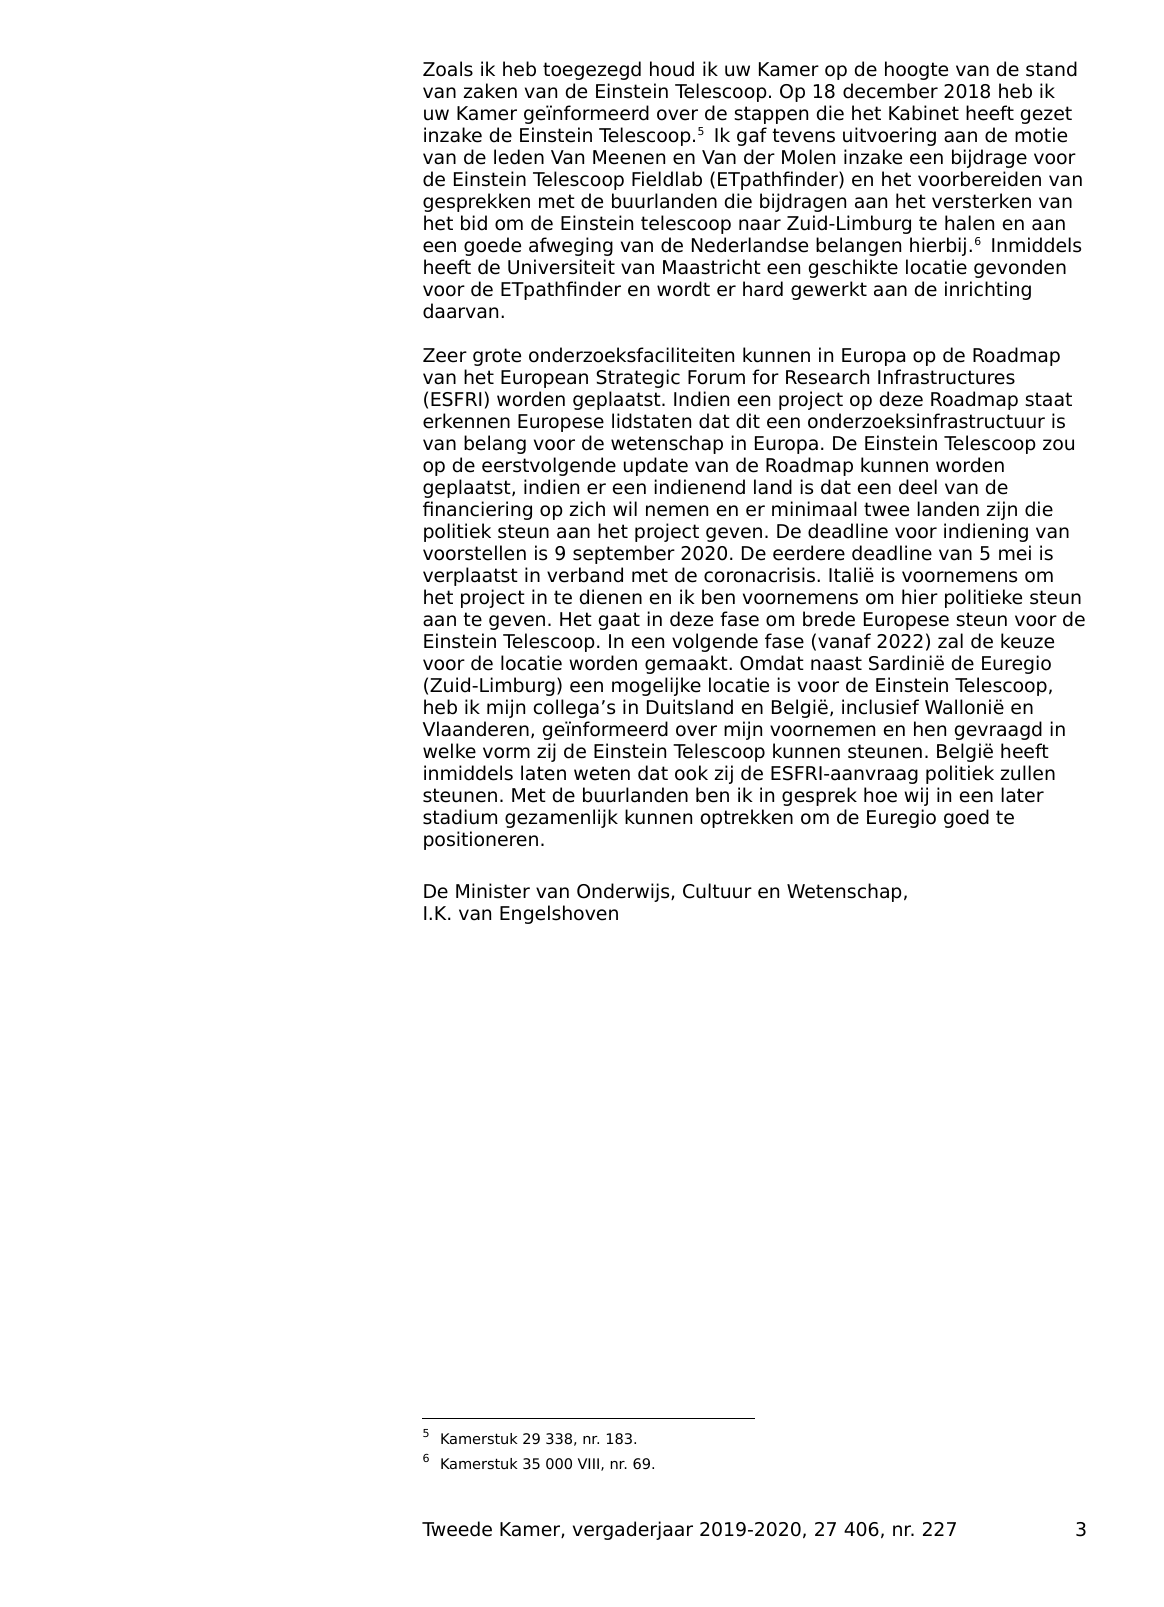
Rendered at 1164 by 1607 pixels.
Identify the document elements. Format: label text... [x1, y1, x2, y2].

text Kamerstuk 29 338, nr. 183. [422, 1427, 1087, 1449]
text Zeer grote onderzoeksfaciliteiten kunnen in Europa op de Roadmap van het European Strategic Forum for Research Infrastructures (ESFRI) worden geplaatst. Indien een project op deze Roadmap staat erkennen Europese lidstaten dat dit een onderzoeksinfrastructuur is van belang voor de wetenschap in Europa. De Einstein Telescoop zou op de eerstvolgende update van de Roadmap kunnen worden geplaatst, indien er een indienend land is dat een deel van de financiering op zich wil nemen en er minimaal twee landen zijn die politiek steun aan het project geven. De deadline voor indiening van voorstellen is 9 september 2020. De eerdere deadline van 5 mei is verplaatst in verband met de coronacrisis. Italië is voornemens om het project in te dienen en ik ben voornemens om hier politieke steun aan te geven. Het gaat in deze fase om brede Europese steun voor de Einstein Telescoop. In een volgende fase (vanaf 2022) zal de keuze voor de locatie worden gemaakt. Omdat naast Sardinië de Euregio (Zuid-Limburg) een mogelijke locatie is voor de Einstein Telescoop, heb ik mijn collega’s in Duitsland en België, inclusief Wallonië en Vlaanderen, geïnformeerd over mijn voornemen en hen gevraagd in welke vorm zij de Einstein Telescoop kunnen steunen. België heeft inmiddels laten weten dat ook zij de ESFRI-aanvraag politiek zullen steunen. Met de buurlanden ben ik in gesprek hoe wij in een later stadium gezamenlijk kunnen optrekken om de Euregio goed te positioneren. [422, 345, 1087, 851]
text De Minister van Onderwijs, Cultuur en Wetenschap, I.K. van Engelshoven [422, 881, 1087, 924]
text Zoals ik heb toegezegd houd ik uw Kamer op de hoogte van de stand van zaken van de Einstein Telescoop. Op 18 december 2018 heb ik uw Kamer geïnformeerd over de stappen die het Kabinet heeft gezet inzake de Einstein Telescoop. Ik gaf tevens uitvoering aan de motie van de leden Van Meenen en Van der Molen inzake een bijdrage voor de Einstein Telescoop Fieldlab (ETpathfinder) en het voorbereiden van gesprekken met de buurlanden die bijdragen aan het versterken van het bid om de Einstein telescoop naar Zuid-Limburg te halen en aan een goede afweging van de Nederlandse belangen hierbij. Inmiddels heeft de Universiteit van Maastricht een geschikte locatie gevonden voor de ETpathfinder en wordt er hard gewerkt aan de inrichting daarvan. [422, 59, 1087, 323]
text Kamerstuk 35 000 VIII, nr. 69. [422, 1452, 1087, 1474]
